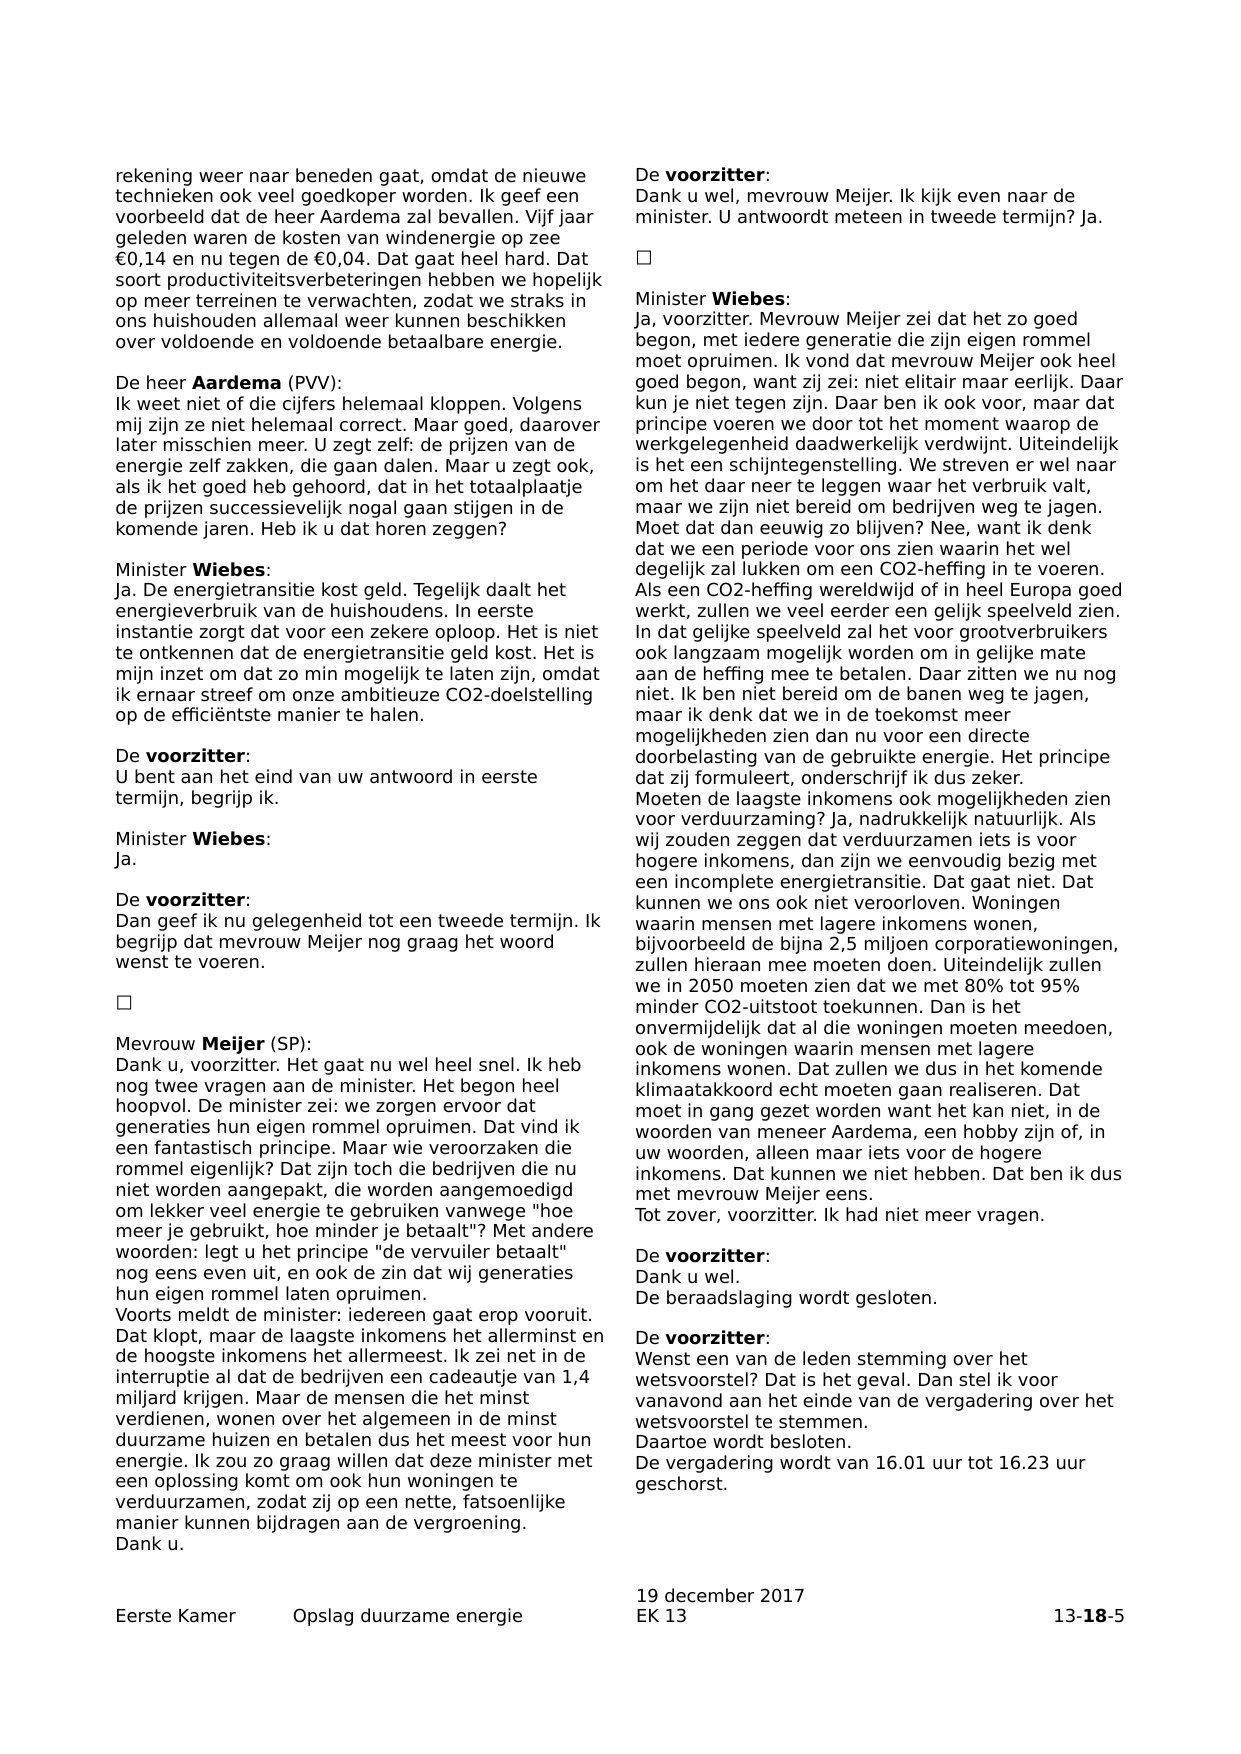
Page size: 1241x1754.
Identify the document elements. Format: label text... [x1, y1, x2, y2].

text ⬜ [115, 993, 605, 1014]
text Ik weet niet of die cijfers helemaal kloppen. Volgens mij zijn ze niet helemaal correct. Maar goed, daarover later misschien meer. U zegt zelf: de prijzen van de energie zelf zakken, die gaan dalen. Maar u zegt ook, als ik het goed heb gehoord, dat in het totaalplaatje de prijzen successievelijk nogal gaan stijgen in de komende jaren. Heb ik u dat horen zeggen? [115, 393, 605, 539]
text Ja. De energietransitie kost geld. Tegelijk daalt het energieverbruik van de huishoudens. In eerste instantie zorgt dat voor een zekere oploop. Het is niet te ontkennen dat de energietransitie geld kost. Het is mijn inzet om dat zo min mogelijk te laten zijn, omdat ik ernaar streef om onze ambitieuze CO2-doelstelling op de efficiëntste manier te halen. [115, 580, 605, 726]
text Dank u wel, mevrouw Meijer. Ik kijk even naar de minister. U antwoordt meteen in tweede termijn? Ja. [635, 186, 1125, 228]
text Dank u. [115, 1534, 605, 1554]
text Dan geef ik nu gelegenheid tot een tweede termijn. Ik begrijp dat mevrouw Meijer nog graag het woord wenst te voeren. [115, 911, 605, 973]
text De vergadering wordt van 16.01 uur tot 16.23 uur geschorst. [635, 1453, 1125, 1495]
text Ja, voorzitter. Mevrouw Meijer zei dat het zo goed begon, met iedere generatie die zijn eigen rommel moet opruimen. Ik vond dat mevrouw Meijer ook heel goed begon, want zij zei: niet elitair maar eerlijk. Daar kun je niet tegen zijn. Daar ben ik ook voor, maar dat principe voeren we door tot het moment waarop de werkgelegenheid daadwerkelijk verdwijnt. Uiteindelijk is het een schijntegenstelling. We streven er wel naar om het daar neer te leggen waar het verbruik valt, maar we zijn niet bereid om bedrijven weg te jagen. Moet dat dan eeuwig zo blijven? Nee, want ik denk dat we een periode voor ons zien waarin het wel degelijk zal lukken om een CO2-heffing in te voeren. Als een CO2-heffing wereldwijd of in heel Europa goed werkt, zullen we veel eerder een gelijk speelveld zien. In dat gelijke speelveld zal het voor grootverbruikers ook langzaam mogelijk worden om in gelijke mate aan de heffing mee te betalen. Daar zitten we nu nog niet. Ik ben niet bereid om de banen weg te jagen, maar ik denk dat we in de toekomst meer mogelijkheden zien dan nu voor een directe doorbelasting van de gebruikte energie. Het principe dat zij formuleert, onderschrijf ik dus zeker. [635, 309, 1125, 788]
text Dank u wel. [635, 1267, 1125, 1287]
text De voorzitter: [635, 1246, 1125, 1267]
text Daartoe wordt besloten. [635, 1432, 1125, 1453]
text De heer Aardema (PVV): [115, 373, 605, 393]
text De voorzitter: [115, 746, 605, 767]
text Minister Wiebes: [115, 828, 605, 849]
text Wenst een van de leden stemming over het wetsvoorstel? Dat is het geval. Dan stel ik voor vanavond aan het einde van de vergadering over het wetsvoorstel te stemmen. [635, 1349, 1125, 1432]
text U bent aan het eind van uw antwoord in eerste termijn, begrijp ik. [115, 767, 605, 808]
text Minister Wiebes: [115, 559, 605, 580]
text rekening weer naar beneden gaat, omdat de nieuwe technieken ook veel goedkoper worden. Ik geef een voorbeeld dat de heer Aardema zal bevallen. Vijf jaar geleden waren de kosten van windenergie op zee €0,14 en nu tegen de €0,04. Dat gaat heel hard. Dat soort productiviteitsverbeteringen hebben we hopelijk op meer terreinen te verwachten, zodat we straks in ons huishouden allemaal weer kunnen beschikken over voldoende en voldoende betaalbare energie. [115, 165, 605, 353]
text Voorts meldt de minister: iedereen gaat erop vooruit. Dat klopt, maar de laagste inkomens het allerminst en de hoogste inkomens het allermeest. Ik zei net in de interruptie al dat de bedrijven een cadeautje van 1,4 miljard krijgen. Maar de mensen die het minst verdienen, wonen over het algemeen in de minst duurzame huizen en betalen dus het meest voor hun energie. Ik zou zo graag willen dat deze minister met een oplossing komt om ook hun woningen te verduurzamen, zodat zij op een nette, fatsoenlijke manier kunnen bijdragen aan de vergroening. [115, 1304, 605, 1534]
text De voorzitter: [635, 165, 1125, 186]
text De beraadslaging wordt gesloten. [635, 1287, 1125, 1308]
text De voorzitter: [115, 890, 605, 911]
text Moeten de laagste inkomens ook mogelijkheden zien voor verduurzaming? Ja, nadrukkelijk natuurlijk. Als wij zouden zeggen dat verduurzamen iets is voor hogere inkomens, dan zijn we eenvoudig bezig met een incomplete energietransitie. Dat gaat niet. Dat kunnen we ons ook niet veroorloven. Woningen waarin mensen met lagere inkomens wonen, bijvoorbeeld de bijna 2,5 miljoen corporatiewoningen, zullen hieraan mee moeten doen. Uiteindelijk zullen we in 2050 moeten zien dat we met 80% tot 95% minder CO2-uitstoot toekunnen. Dan is het onvermijdelijk dat al die woningen moeten meedoen, ook de woningen waarin mensen met lagere inkomens wonen. Dat zullen we dus in het komende klimaatakkoord echt moeten gaan realiseren. Dat moet in gang gezet worden want het kan niet, in de woorden van meneer Aardema, een hobby zijn of, in uw woorden, alleen maar iets voor de hogere inkomens. Dat kunnen we niet hebben. Dat ben ik dus met mevrouw Meijer eens. [635, 788, 1125, 1205]
text Mevrouw Meijer (SP): [115, 1034, 605, 1054]
text De voorzitter: [635, 1328, 1125, 1349]
text Dank u, voorzitter. Het gaat nu wel heel snel. Ik heb nog twee vragen aan de minister. Het begon heel hoopvol. De minister zei: we zorgen ervoor dat generaties hun eigen rommel opruimen. Dat vind ik een fantastisch principe. Maar wie veroorzaken die rommel eigenlijk? Dat zijn toch die bedrijven die nu niet worden aangepakt, die worden aangemoedigd om lekker veel energie te gebruiken vanwege "hoe meer je gebruikt, hoe minder je betaalt"? Met andere woorden: legt u het principe "de vervuiler betaalt" nog eens even uit, en ook de zin dat wij generaties hun eigen rommel laten opruimen. [115, 1054, 605, 1304]
text Minister Wiebes: [635, 288, 1125, 309]
text Tot zover, voorzitter. Ik had niet meer vragen. [635, 1205, 1125, 1226]
text ⬜ [635, 248, 1125, 268]
text Ja. [115, 849, 605, 870]
